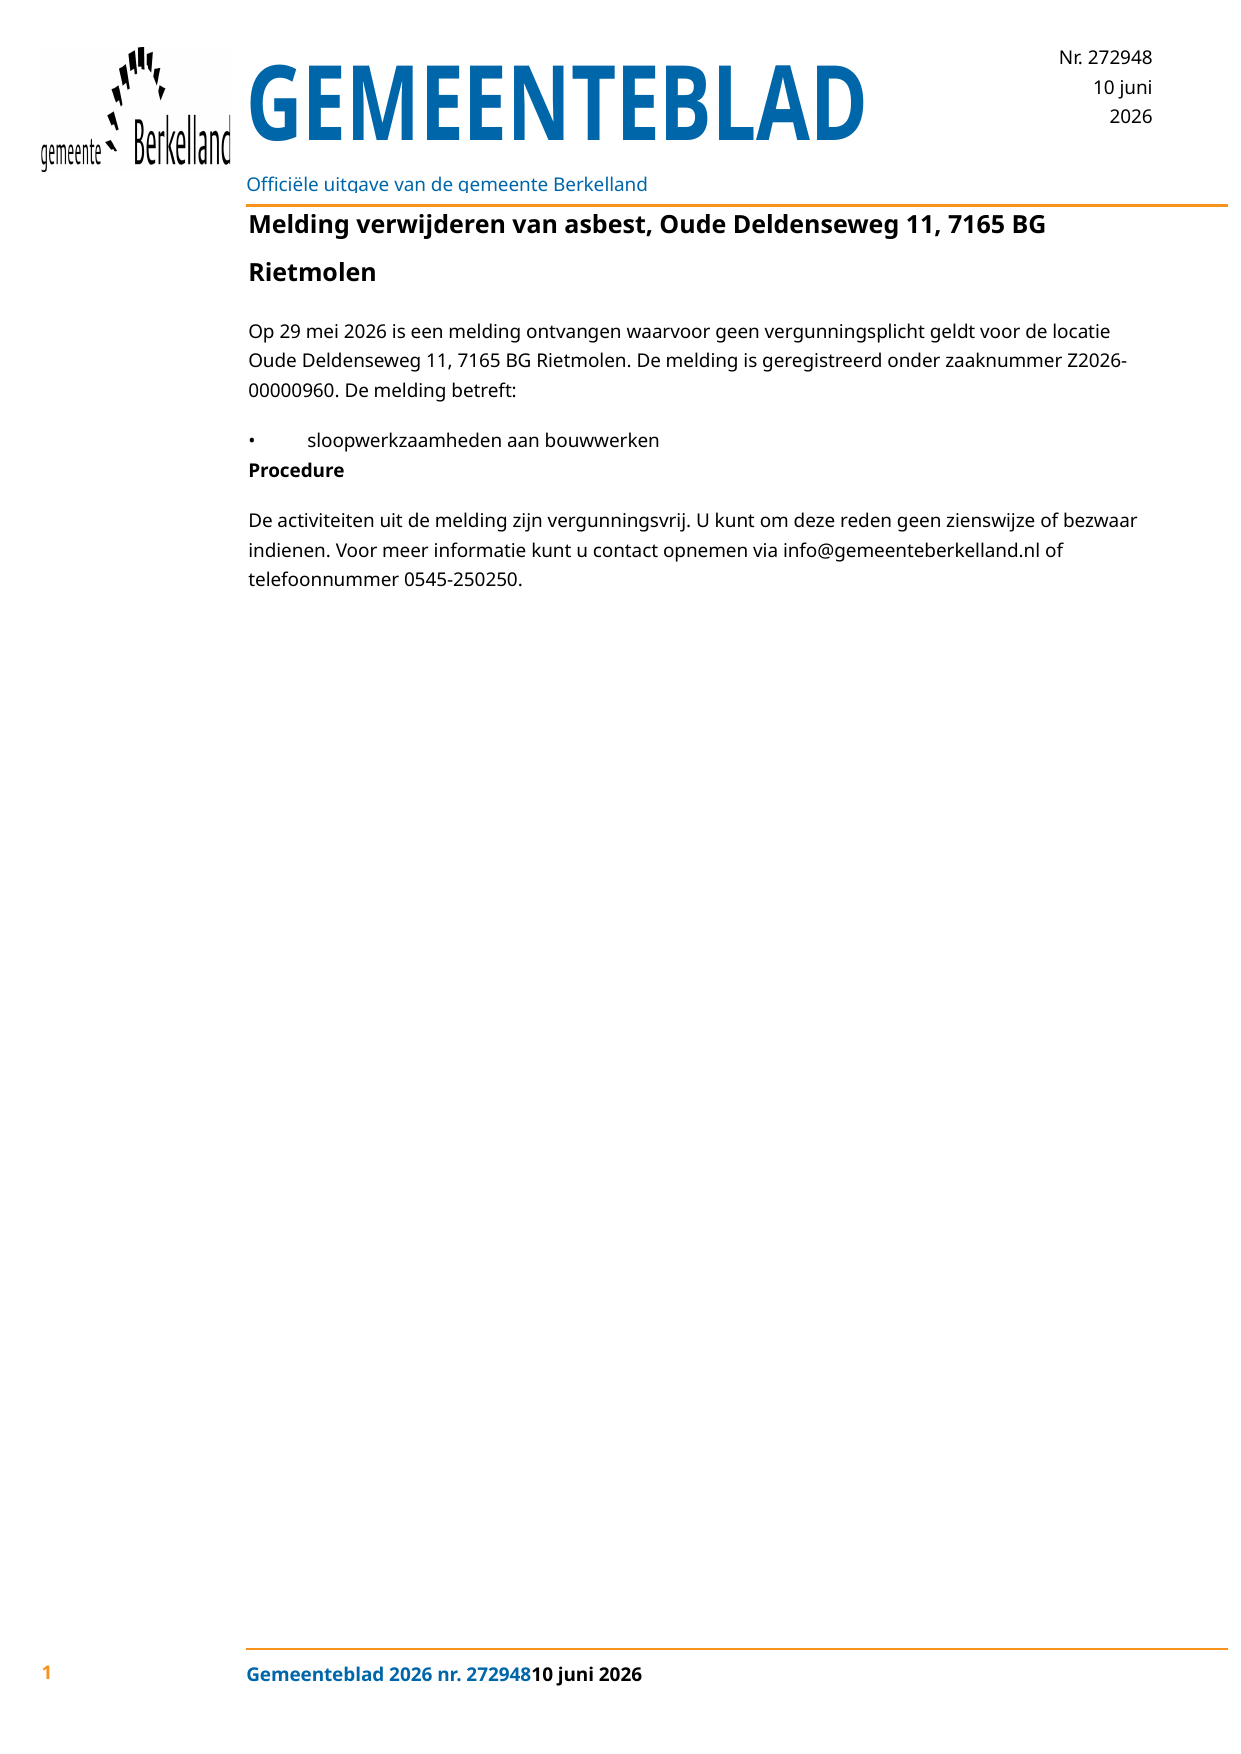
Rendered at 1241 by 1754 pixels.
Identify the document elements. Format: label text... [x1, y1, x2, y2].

text Procedure [248, 457, 1152, 483]
text Melding verwijderen van asbest, Oude Deldenseweg 11, 7165 BG Rietmolen [248, 207, 1152, 288]
text De activiteiten uit de melding zijn vergunningsvrij. U kunt om deze reden geen zienswijze of bezwaar indienen. Voor meer informatie kunt u contact opnemen via info@gemeenteberkelland.nl of telefoonnummer 0545-250250. [248, 507, 1152, 592]
picture [41, 47, 231, 172]
text Op 29 mei 2026 is een melding ontvangen waarvoor geen vergunningsplicht geldt voor de locatie Oude Deldenseweg 11, 7165 BG Rietmolen. De melding is geregistreerd onder zaaknummer Z2026-00000960. De melding betreft: [248, 318, 1152, 403]
list sloopwerkzaamheden aan bouwwerken [248, 427, 1152, 453]
